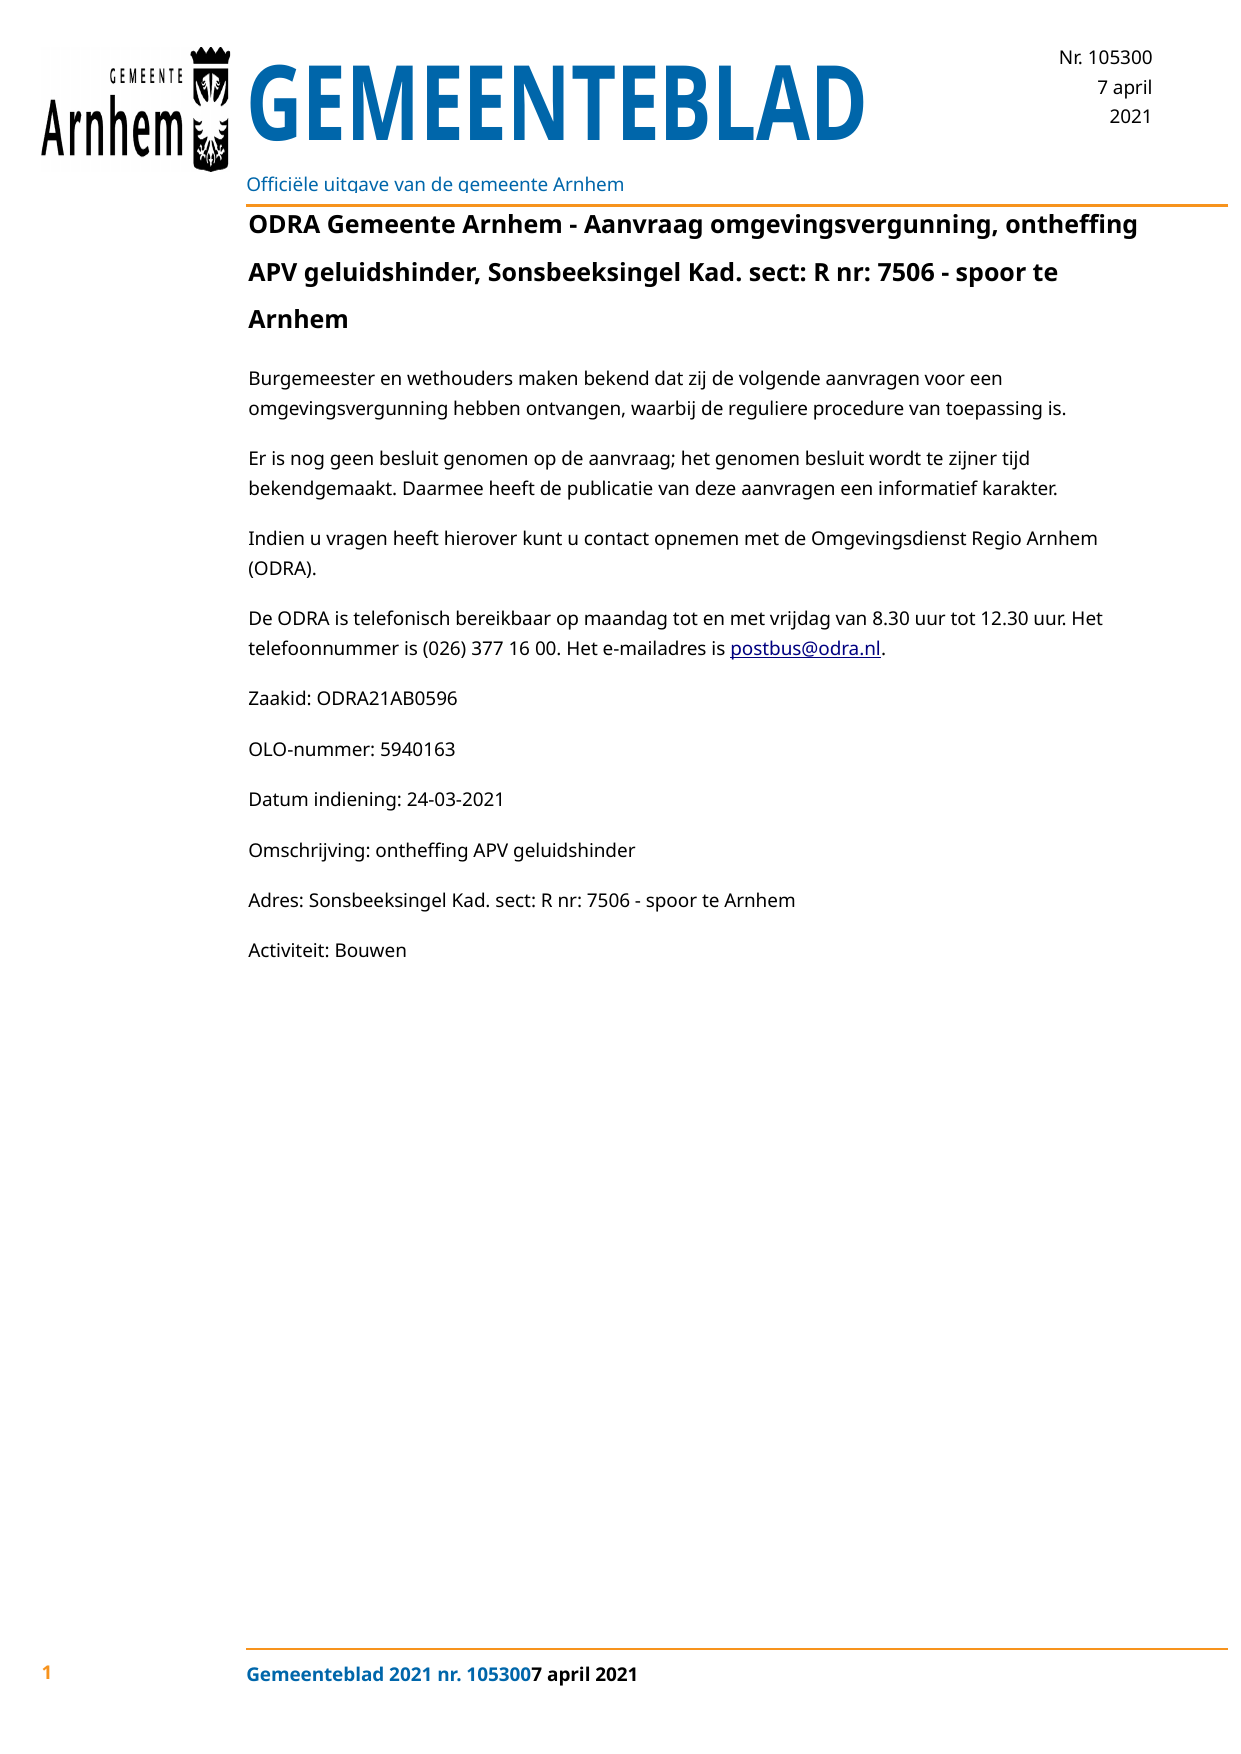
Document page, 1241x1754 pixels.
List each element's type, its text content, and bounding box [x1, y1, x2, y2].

text De ODRA is telefonisch bereikbaar op maandag tot en met vrijdag van 8.30 uur tot 12.30 uur. Het telefoonnummer is (026) 377 16 00. Het e-mailadres is postbus@odra.nl. [248, 606, 1152, 661]
picture [41, 47, 231, 172]
text OLO-nummer: 5940163 [248, 736, 1152, 762]
text Datum indiening: 24-03-2021 [248, 786, 1152, 812]
text Omschrijving: ontheffing APV geluidshinder [248, 837, 1152, 862]
text Adres: Sonsbeeksingel Kad. sect: R nr: 7506 - spoor te Arnhem [248, 887, 1152, 913]
text Zaakid: ODRA21AB0596 [248, 686, 1152, 711]
text ODRA Gemeente Arnhem - Aanvraag omgevingsvergunning, ontheffing APV geluidshinder, Sonsbeeksingel Kad. sect: R nr: 7506 - spoor te Arnhem [248, 207, 1152, 336]
text Activiteit: Bouwen [248, 938, 1152, 963]
text Indien u vragen heeft hierover kunt u contact opnemen met de Omgevingsdienst Regio Arnhem (ODRA). [248, 526, 1152, 581]
text Burgemeester en wethouders maken bekend dat zij de volgende aanvragen voor een omgevingsvergunning hebben ontvangen, waarbij de reguliere procedure van toepassing is. [248, 366, 1152, 421]
text Er is nog geen besluit genomen op de aanvraag; het genomen besluit wordt te zijner tijd bekendgemaakt. Daarmee heeft de publicatie van deze aanvragen een informatief karakter. [248, 446, 1152, 501]
